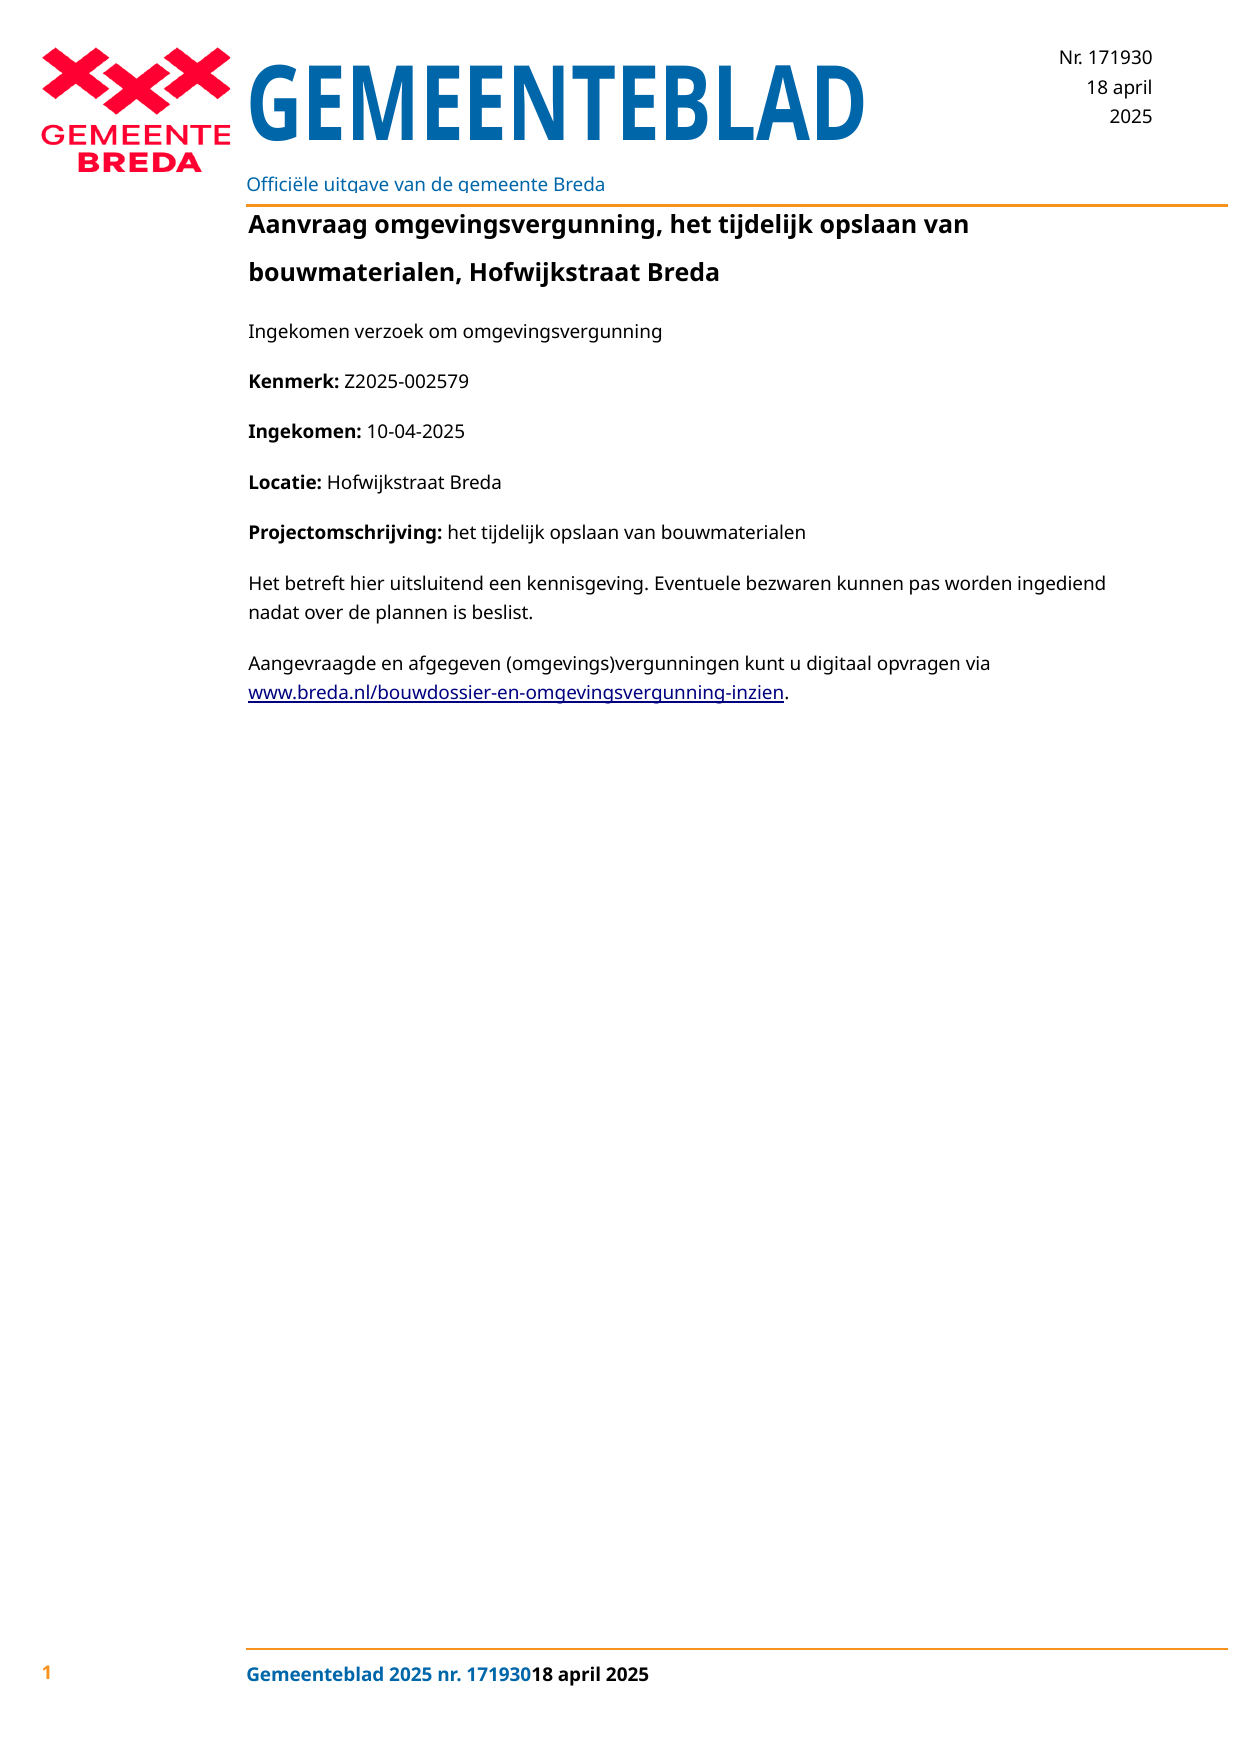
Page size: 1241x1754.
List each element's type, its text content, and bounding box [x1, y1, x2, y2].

text Projectomschrijving: het tijdelijk opslaan van bouwmaterialen [248, 519, 1152, 545]
text Het betreft hier uitsluitend een kennisgeving. Eventuele bezwaren kunnen pas worden ingediend nadat over de plannen is beslist. [248, 570, 1152, 625]
picture [41, 47, 231, 172]
text Locatie: Hofwijkstraat Breda [248, 469, 1152, 495]
text Kenmerk: Z2025-002579 [248, 368, 1152, 394]
text Ingekomen verzoek om omgevingsvergunning [248, 318, 1152, 344]
text Aanvraag omgevingsvergunning, het tijdelijk opslaan van bouwmaterialen, Hofwijkstraat Breda [248, 207, 1152, 288]
text Ingekomen: 10-04-2025 [248, 419, 1152, 444]
text Aangevraagde en afgegeven (omgevings)vergunningen kunt u digitaal opvragen via www.breda.nl/bouwdossier-en-omgevingsvergunning-inzien. [248, 650, 1152, 705]
